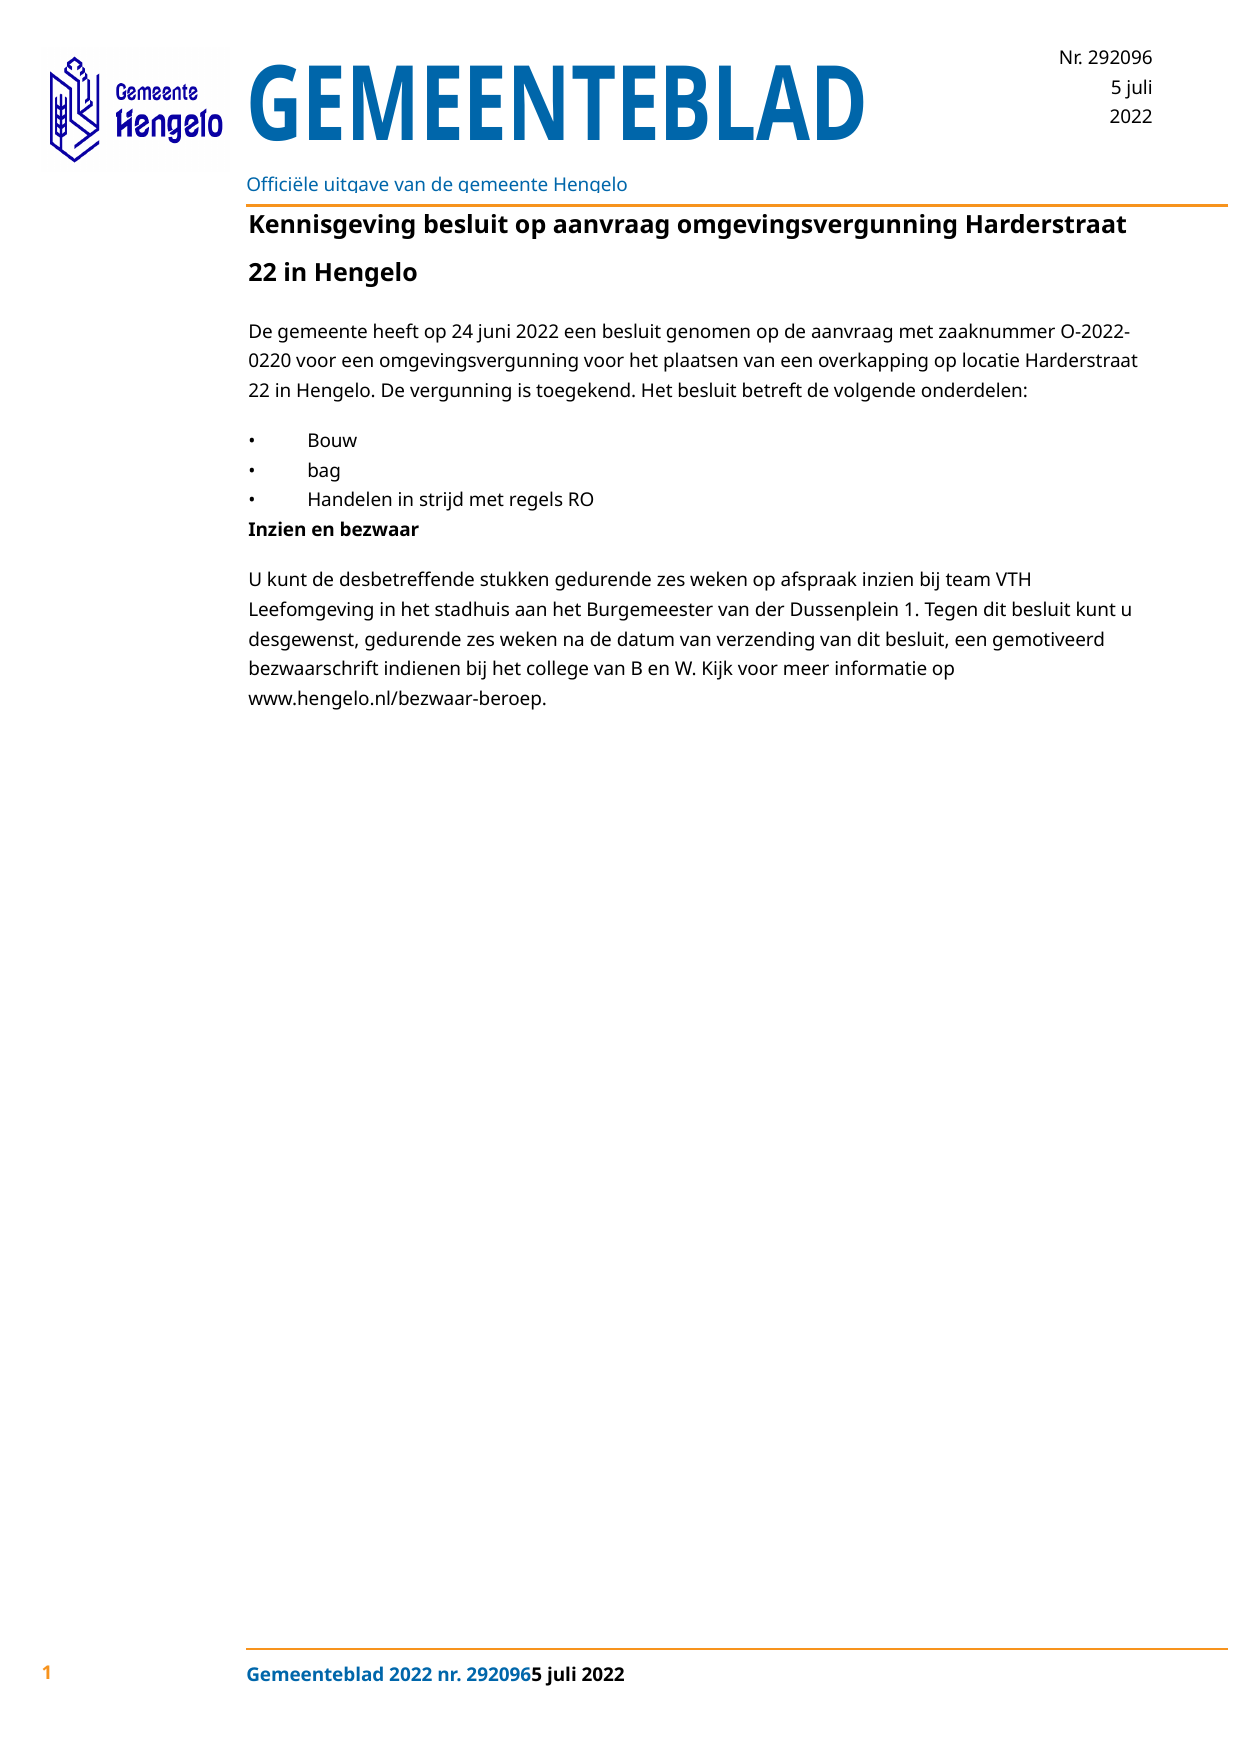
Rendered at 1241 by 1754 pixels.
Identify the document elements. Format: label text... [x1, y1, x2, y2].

list Handelen in strijd met regels RO [248, 487, 1152, 512]
text U kunt de desbetreffende stukken gedurende zes weken op afspraak inzien bij team VTH Leefomgeving in het stadhuis aan het Burgemeester van der Dussenplein 1. Tegen dit besluit kunt u desgewenst, gedurende zes weken na de datum van verzending van dit besluit, een gemotiveerd bezwaarschrift indienen bij het college van B en W. Kijk voor meer informatie op www.hengelo.nl/bezwaar-beroep. [248, 567, 1152, 711]
text Inzien en bezwaar [248, 516, 1152, 542]
picture [41, 47, 231, 172]
text Kennisgeving besluit op aanvraag omgevingsvergunning Harderstraat 22 in Hengelo [248, 207, 1152, 288]
list Bouw [248, 427, 1152, 453]
list bag [248, 457, 1152, 483]
text De gemeente heeft op 24 juni 2022 een besluit genomen op de aanvraag met zaaknummer O-2022-0220 voor een omgevingsvergunning voor het plaatsen van een overkapping op locatie Harderstraat 22 in Hengelo. De vergunning is toegekend. Het besluit betreft de volgende onderdelen: [248, 318, 1152, 403]
